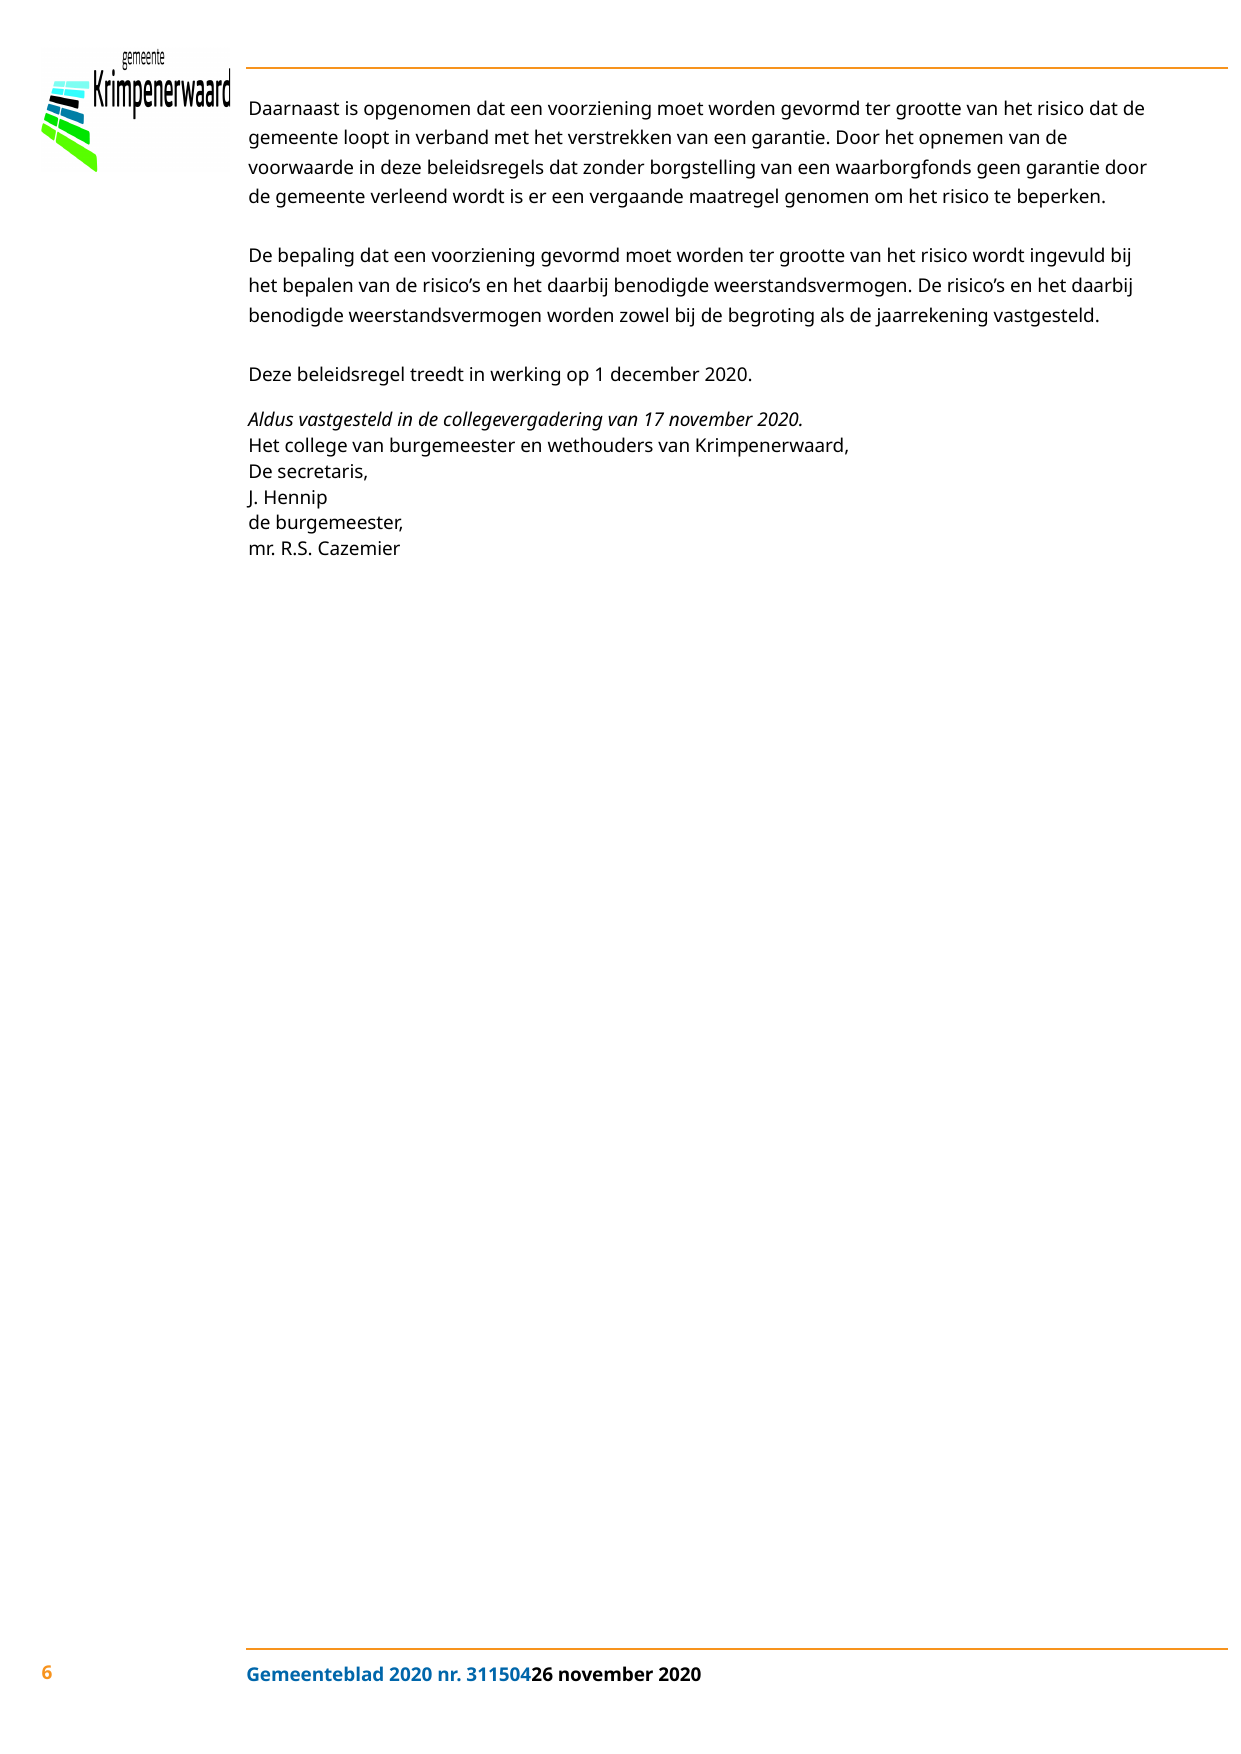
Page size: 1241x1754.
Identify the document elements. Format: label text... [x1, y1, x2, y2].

text Deze beleidsregel treedt in werking op 1 december 2020. [248, 361, 1152, 387]
text J. Hennip [248, 484, 1152, 509]
text de burgemeester, [248, 509, 1152, 535]
picture [41, 47, 231, 172]
text mr. R.S. Cazemier [248, 535, 1152, 561]
text De bepaling dat een voorziening gevormd moet worden ter grootte van het risico wordt ingevuld bij het bepalen van de risico’s en het daarbij benodigde weerstandsvermogen. De risico’s en het daarbij benodigde weerstandsvermogen worden zowel bij de begroting als de jaarrekening vastgesteld. [248, 243, 1152, 328]
text Het college van burgemeester en wethouders van Krimpenerwaard, [248, 432, 1152, 458]
text Aldus vastgesteld in de collegevergadering van 17 november 2020. [248, 407, 1152, 432]
text De secretaris, [248, 458, 1152, 484]
text Daarnaast is opgenomen dat een voorziening moet worden gevormd ter grootte van het risico dat de gemeente loopt in verband met het verstrekken van een garantie. Door het opnemen van de voorwaarde in deze beleidsregels dat zonder borgstelling van een waarborgfonds geen garantie door de gemeente verleend wordt is er een vergaande maatregel genomen om het risico te beperken. [248, 95, 1152, 209]
